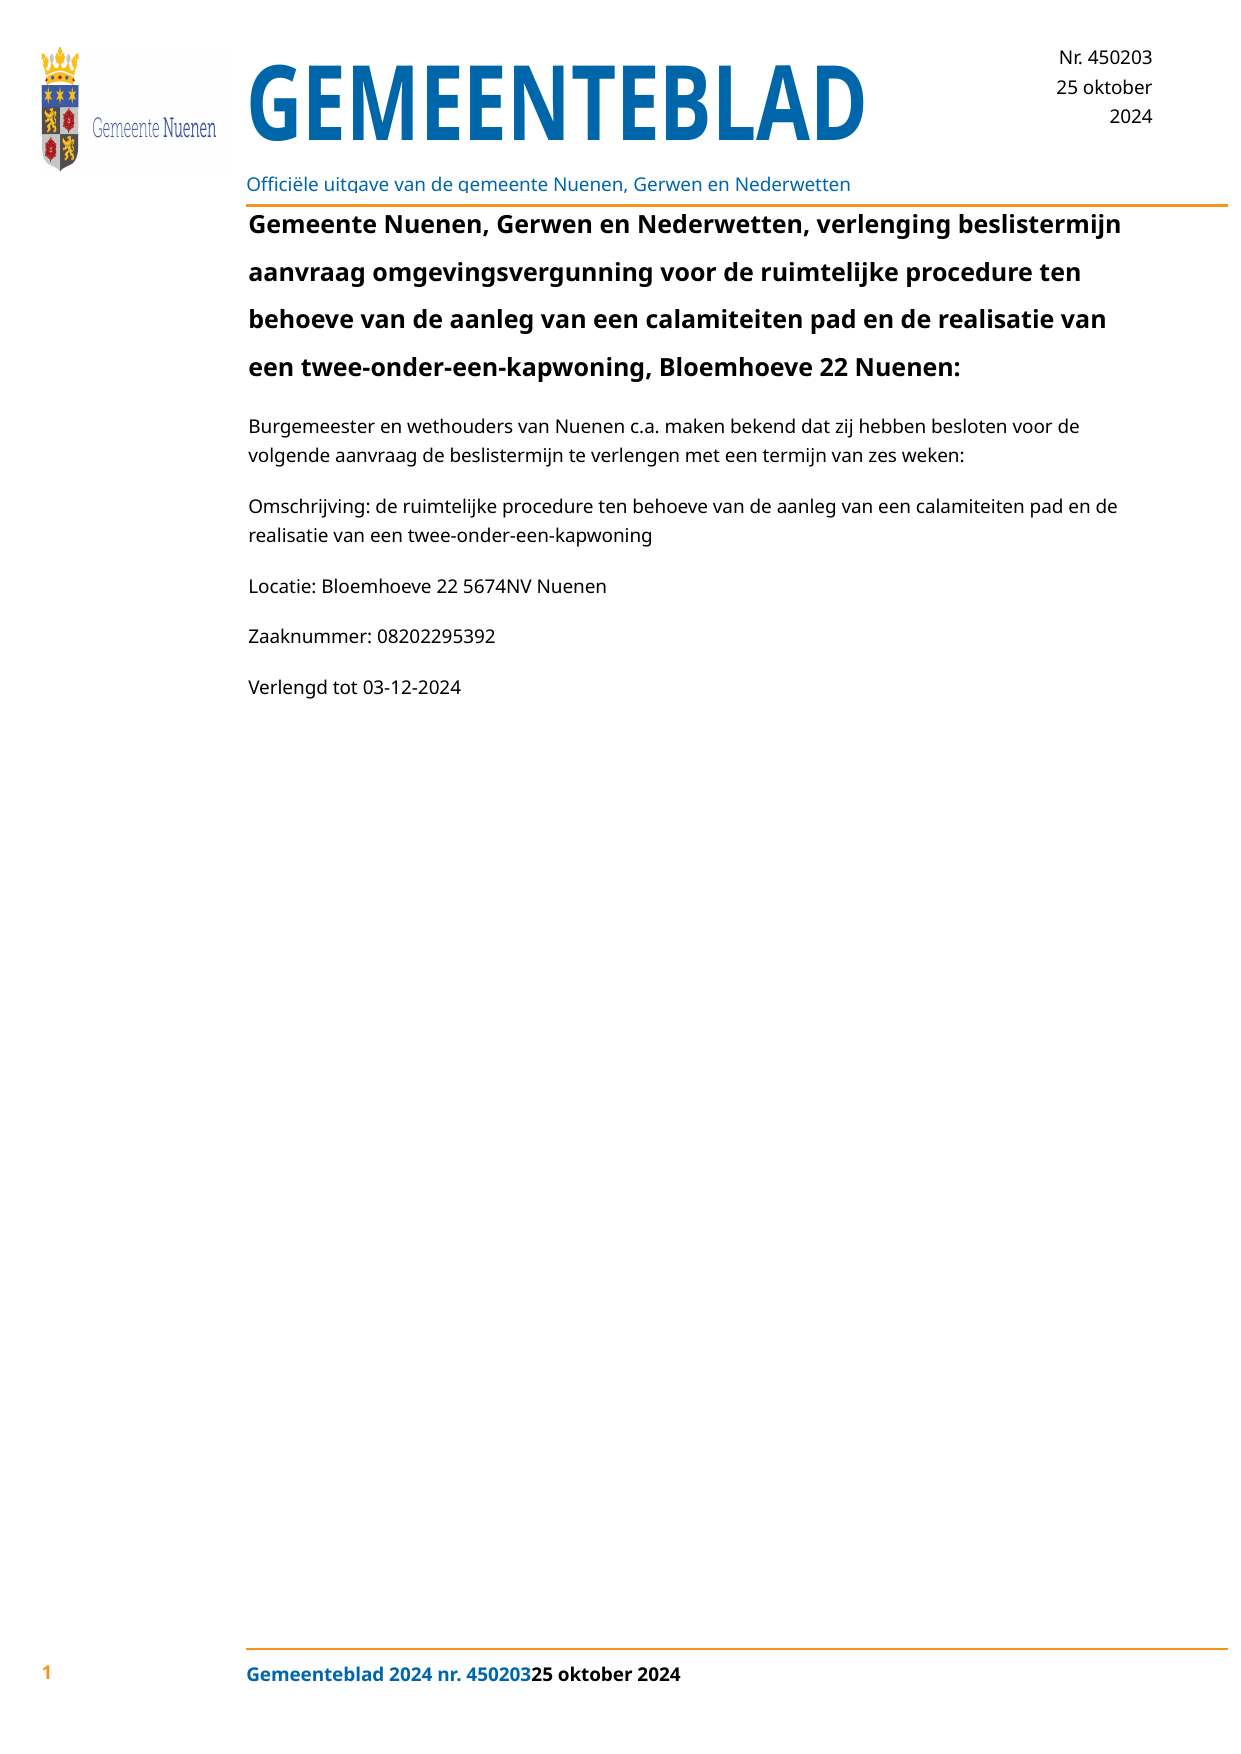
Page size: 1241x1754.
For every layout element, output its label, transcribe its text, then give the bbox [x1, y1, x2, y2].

text Burgemeester en wethouders van Nuenen c.a. maken bekend dat zij hebben besloten voor de volgende aanvraag de beslistermijn te verlengen met een termijn van zes weken: [248, 413, 1152, 468]
text Verlengd tot 03-12-2024 [248, 674, 1152, 700]
text Locatie: Bloemhoeve 22 5674NV Nuenen [248, 573, 1152, 599]
text Zaaknummer: 08202295392 [248, 623, 1152, 649]
picture [41, 47, 231, 172]
text Gemeente Nuenen, Gerwen en Nederwetten, verlenging beslistermijn aanvraag omgevingsvergunning voor de ruimtelijke procedure ten behoeve van de aanleg van een calamiteiten pad en de realisatie van een twee-onder-een-kapwoning, Bloemhoeve 22 Nuenen: [248, 207, 1152, 384]
text Omschrijving: de ruimtelijke procedure ten behoeve van de aanleg van een calamiteiten pad en de realisatie van een twee-onder-een-kapwoning [248, 493, 1152, 548]
